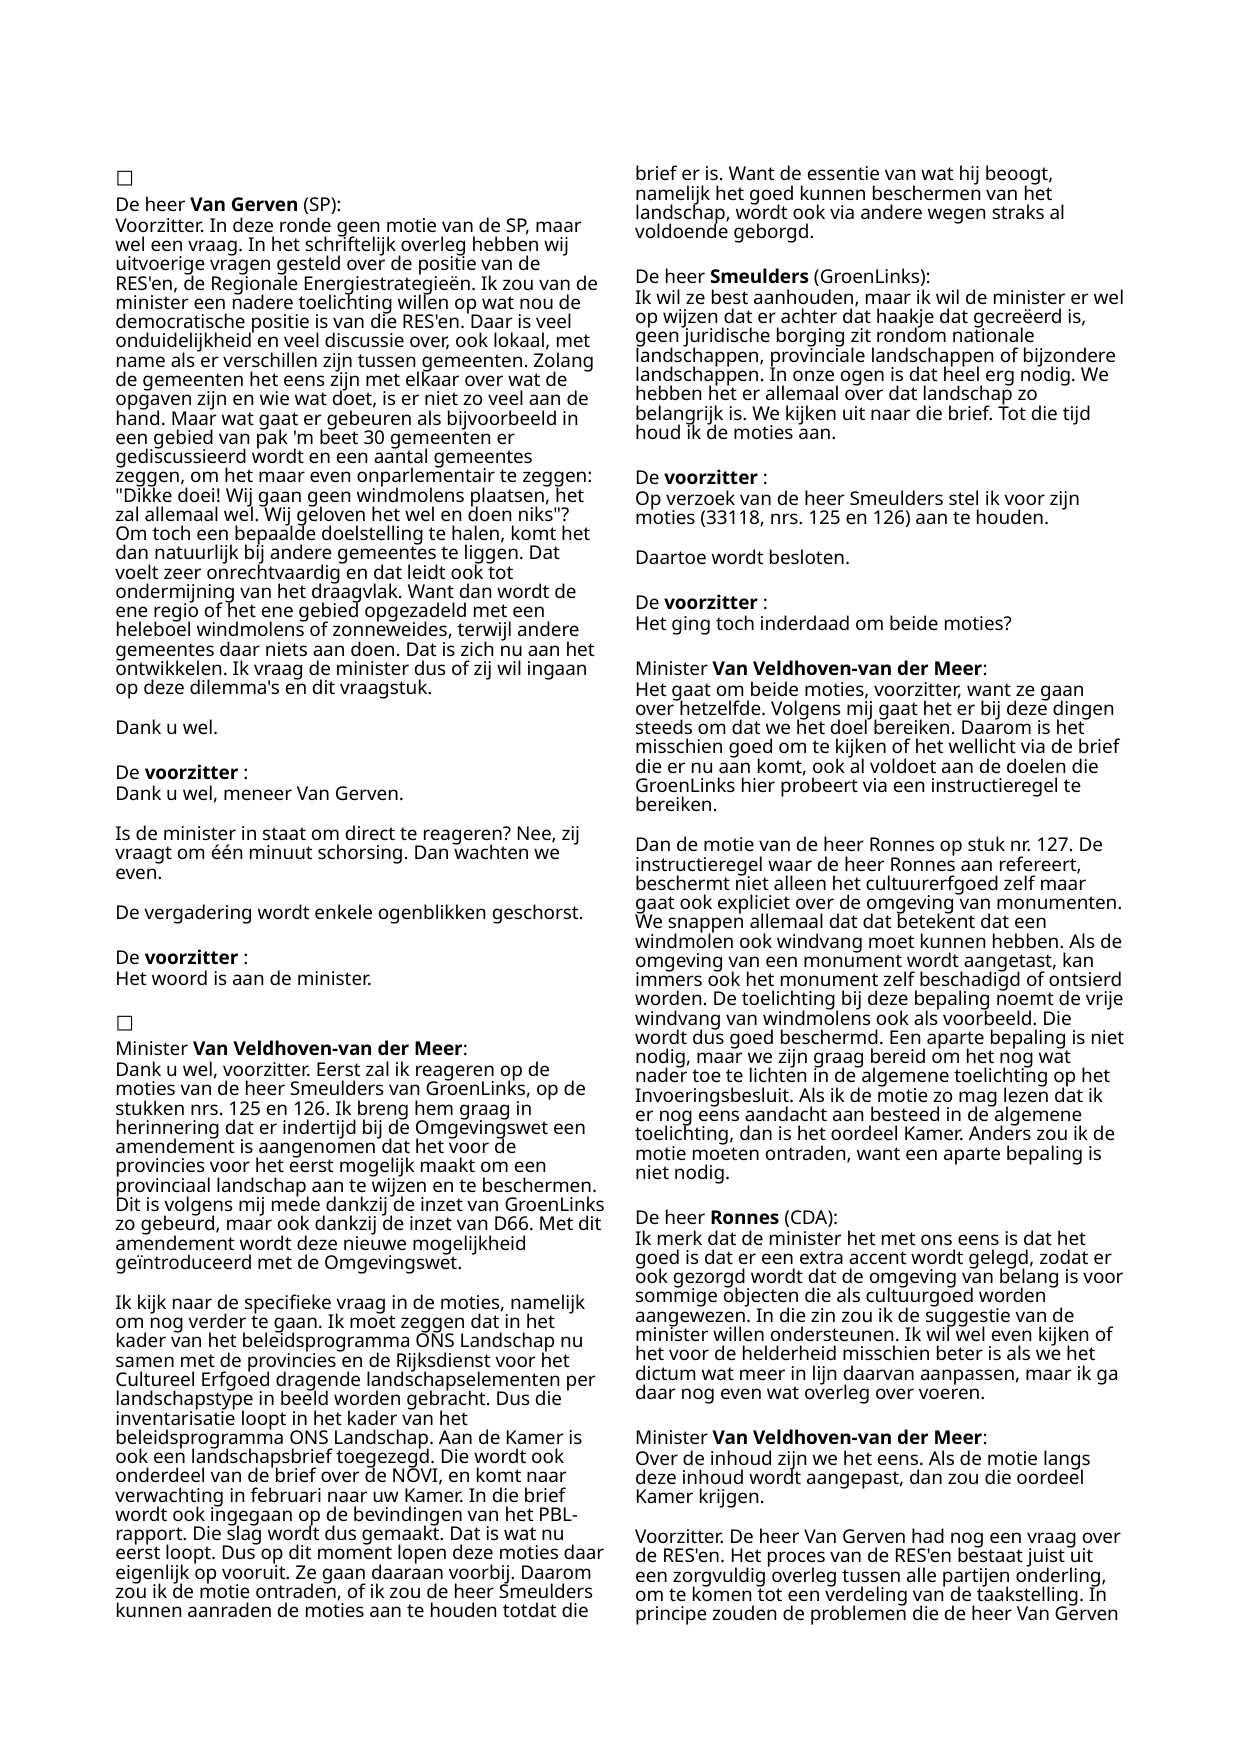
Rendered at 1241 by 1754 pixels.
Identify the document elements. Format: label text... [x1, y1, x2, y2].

text Minister Van Veldhoven-van der Meer: [635, 655, 1125, 681]
text Ik kijk naar de specifieke vraag in de moties, namelijk om nog verder te gaan. Ik moet zeggen dat in het kader van het beleidsprogramma ONS Landschap nu samen met de provincies en de Rijksdienst voor het Cultureel Erfgoed dragende landschapselementen per landschapstype in beeld worden gebracht. Dus die inventarisatie loopt in het kader van het beleidsprogramma ONS Landschap. Aan de Kamer is ook een landschapsbrief toegezegd. Die wordt ook onderdeel van de brief over de NOVI, en komt naar verwachting in februari naar uw Kamer. In die brief wordt ook ingegaan op de bevindingen van het PBL-rapport. Die slag wordt dus gemaakt. Dat is wat nu eerst loopt. Dus op dit moment lopen deze moties daar eigenlijk op vooruit. Ze gaan daaraan voorbij. Daarom zou ik de motie ontraden, of ik zou de heer Smeulders kunnen aanraden de moties aan te houden totdat die [115, 1294, 605, 1621]
text Is de minister in staat om direct te reageren? Nee, zij vraagt om één minuut schorsing. Dan wachten we even. [115, 825, 605, 883]
text brief er is. Want de essentie van wat hij beoogt, namelijk het goed kunnen beschermen van het landschap, wordt ook via andere wegen straks al voldoende geborgd. [635, 165, 1125, 242]
text Dank u wel. [115, 719, 605, 738]
text Over de inhoud zijn we het eens. Als de motie langs deze inhoud wordt aangepast, dan zou die oordeel Kamer krijgen. [635, 1450, 1125, 1507]
text De voorzitter : [115, 944, 605, 969]
text Daartoe wordt besloten. [635, 549, 1125, 568]
text Voorzitter. De heer Van Gerven had nog een vraag over de RES'en. Het proces van de RES'en bestaat juist uit een zorgvuldig overleg tussen alle partijen onderling, om te komen tot een verdeling van de taakstelling. In principe zouden de problemen die de heer Van Gerven [635, 1528, 1125, 1624]
text Ik wil ze best aanhouden, maar ik wil de minister er wel op wijzen dat er achter dat haakje dat gecreëerd is, geen juridische borging zit rondom nationale landschappen, provinciale landschappen of bijzondere landschappen. In onze ogen is dat heel erg nodig. We hebben het er allemaal over dat landschap zo belangrijk is. We kijken uit naar die brief. Tot die tijd houd ik de moties aan. [635, 289, 1125, 443]
text ⬜ [115, 1010, 605, 1035]
text ⬜ [115, 165, 605, 191]
text Het gaat om beide moties, voorzitter, want ze gaan over hetzelfde. Volgens mij gaat het er bij deze dingen steeds om dat we het doel bereiken. Daarom is het misschien goed om te kijken of het wellicht via de brief die er nu aan komt, ook al voldoet aan de doelen die GroenLinks hier probeert via een instructieregel te bereiken. [635, 681, 1125, 816]
text De vergadering wordt enkele ogenblikken geschorst. [115, 904, 605, 923]
text De voorzitter : [115, 759, 605, 785]
text Dank u wel, voorzitter. Eerst zal ik reageren op de moties van de heer Smeulders van GroenLinks, op de stukken nrs. 125 en 126. Ik breng hem graag in herinnering dat er indertijd bij de Omgevingswet een amendement is aangenomen dat het voor de provincies voor het eerst mogelijk maakt om een provinciaal landschap aan te wijzen en te beschermen. Dit is volgens mij mede dankzij de inzet van GroenLinks zo gebeurd, maar ook dankzij de inzet van D66. Met dit amendement wordt deze nieuwe mogelijkheid geïntroduceerd met de Omgevingswet. [115, 1061, 605, 1273]
text Het woord is aan de minister. [115, 969, 605, 989]
text Minister Van Veldhoven-van der Meer: [635, 1424, 1125, 1450]
text De heer Van Gerven (SP): [115, 191, 605, 217]
text De heer Ronnes (CDA): [635, 1204, 1125, 1230]
text Dank u wel, meneer Van Gerven. [115, 785, 605, 804]
text Op verzoek van de heer Smeulders stel ik voor zijn moties (33118, nrs. 125 en 126) aan te houden. [635, 490, 1125, 528]
text De heer Smeulders (GroenLinks): [635, 263, 1125, 289]
text Ik merk dat de minister het met ons eens is dat het goed is dat er een extra accent wordt gelegd, zodat er ook gezorgd wordt dat de omgeving van belang is voor sommige objecten die als cultuurgoed worden aangewezen. In die zin zou ik de suggestie van de minister willen ondersteunen. Ik wil wel even kijken of het voor de helderheid misschien beter is als we het dictum wat meer in lijn daarvan aanpassen, maar ik ga daar nog even wat overleg over voeren. [635, 1230, 1125, 1403]
text Minister Van Veldhoven-van der Meer: [115, 1035, 605, 1061]
text Voorzitter. In deze ronde geen motie van de SP, maar wel een vraag. In het schriftelijk overleg hebben wij uitvoerige vragen gesteld over de positie van de RES'en, de Regionale Energiestrategieën. Ik zou van de minister een nadere toelichting willen op wat nou de democratische positie is van die RES'en. Daar is veel onduidelijkheid en veel discussie over, ook lokaal, met name als er verschillen zijn tussen gemeenten. Zolang de gemeenten het eens zijn met elkaar over wat de opgaven zijn en wie wat doet, is er niet zo veel aan de hand. Maar wat gaat er gebeuren als bijvoorbeeld in een gebied van pak 'm beet 30 gemeenten er gediscussieerd wordt en een aantal gemeentes zeggen, om het maar even onparlementair te zeggen: "Dikke doei! Wij gaan geen windmolens plaatsen, het zal allemaal wel. Wij geloven het wel en doen niks"? Om toch een bepaalde doelstelling te halen, komt het dan natuurlijk bij andere gemeentes te liggen. Dat voelt zeer onrechtvaardig en dat leidt ook tot ondermijning van het draagvlak. Want dan wordt de ene regio of het ene gebied opgezadeld met een heleboel windmolens of zonneweides, terwijl andere gemeentes daar niets aan doen. Dat is zich nu aan het ontwikkelen. Ik vraag de minister dus of zij wil ingaan op deze dilemma's en dit vraagstuk. [115, 217, 605, 698]
text Het ging toch inderdaad om beide moties? [635, 615, 1125, 634]
text De voorzitter : [635, 589, 1125, 615]
text De voorzitter : [635, 464, 1125, 490]
text Dan de motie van de heer Ronnes op stuk nr. 127. De instructieregel waar de heer Ronnes aan refereert, beschermt niet alleen het cultuurerfgoed zelf maar gaat ook expliciet over de omgeving van monumenten. We snappen allemaal dat dat betekent dat een windmolen ook windvang moet kunnen hebben. Als de omgeving van een monument wordt aangetast, kan immers ook het monument zelf beschadigd of ontsierd worden. De toelichting bij deze bepaling noemt de vrije windvang van windmolens ook als voorbeeld. Die wordt dus goed beschermd. Een aparte bepaling is niet nodig, maar we zijn graag bereid om het nog wat nader toe te lichten in de algemene toelichting op het Invoeringsbesluit. Als ik de motie zo mag lezen dat ik er nog eens aandacht aan besteed in de algemene toelichting, dan is het oordeel Kamer. Anders zou ik de motie moeten ontraden, want een aparte bepaling is niet nodig. [635, 836, 1125, 1183]
